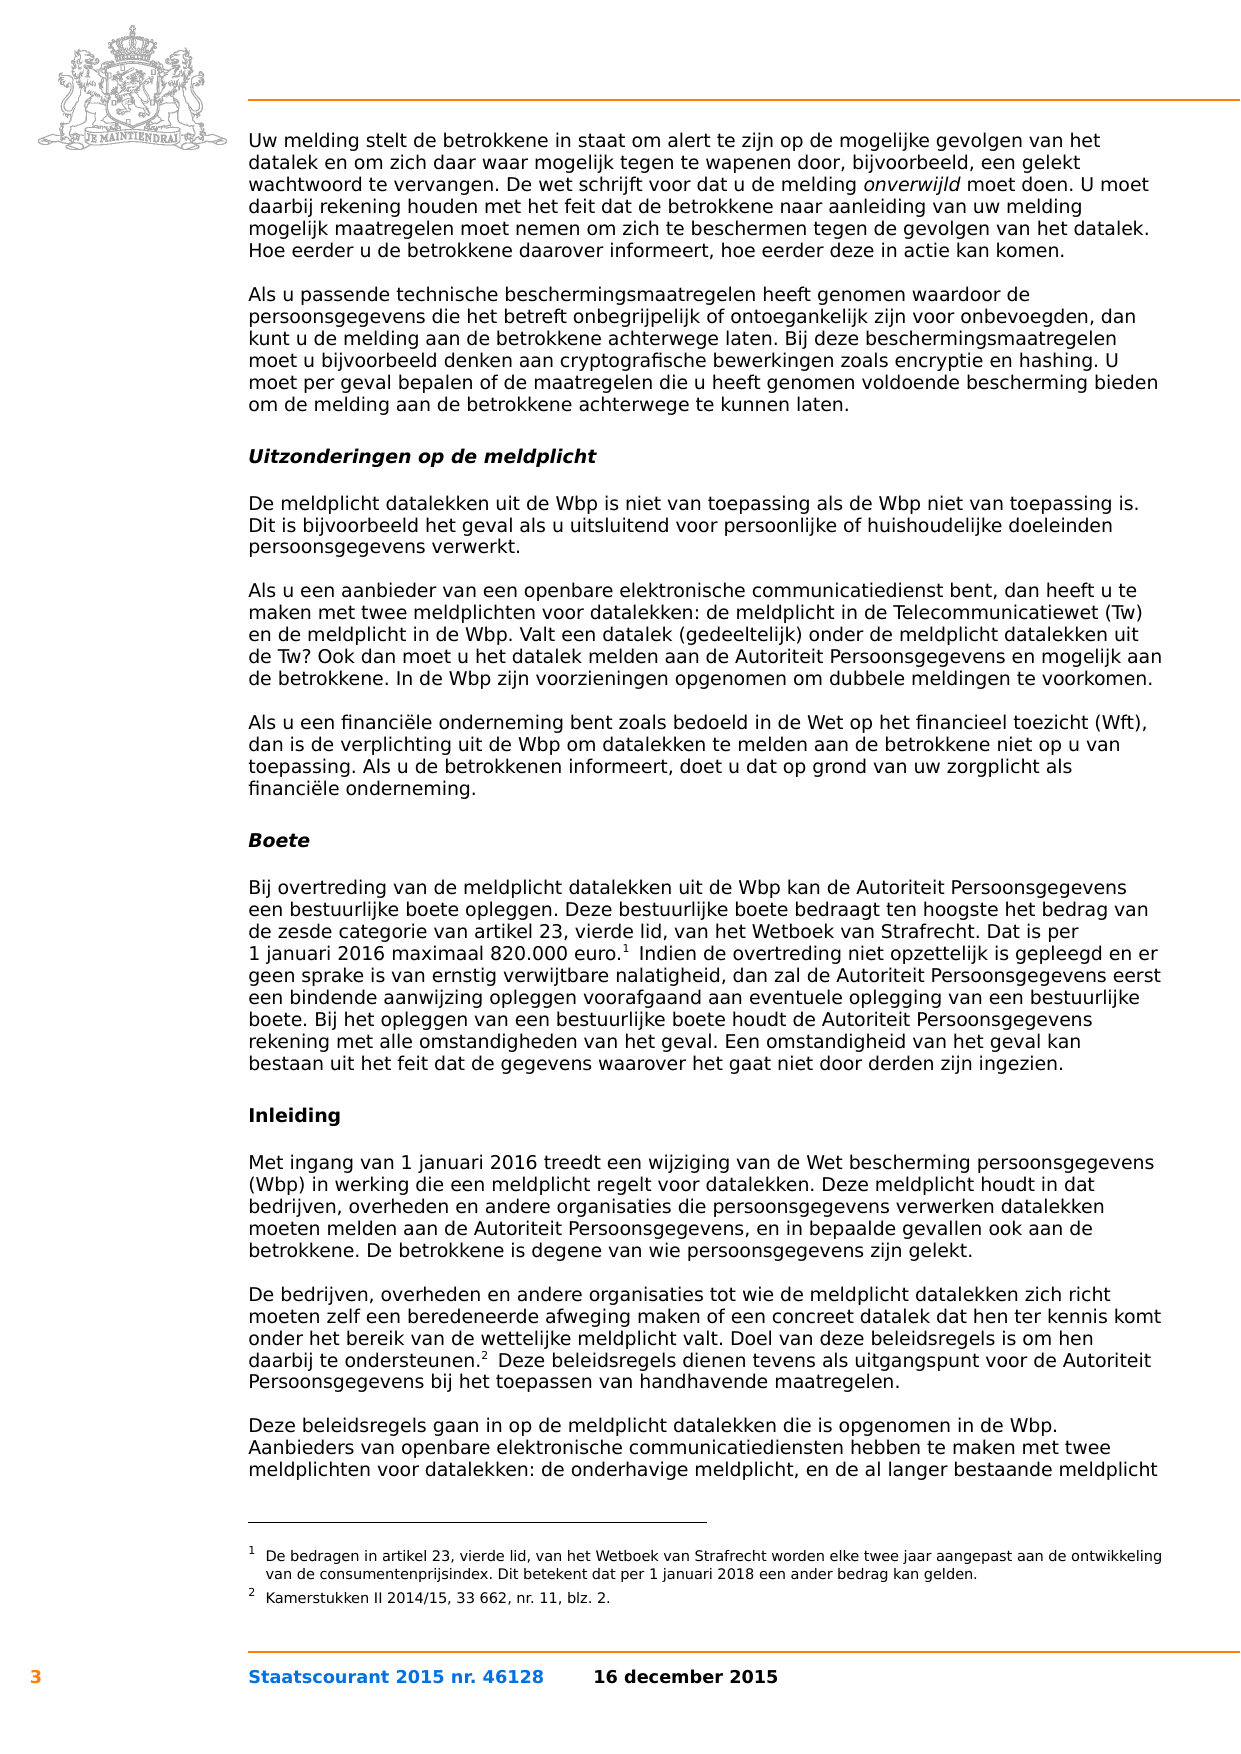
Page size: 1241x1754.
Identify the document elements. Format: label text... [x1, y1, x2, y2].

text De bedragen in artikel 23, vierde lid, van het Wetboek van Strafrecht worden elke twee jaar aangepast aan de ontwikkeling van de consumentenprijsindex. Dit betekent dat per 1 januari 2018 een ander bedrag kan gelden. [248, 1544, 1163, 1583]
text Als u een financiële onderneming bent zoals bedoeld in de Wet op het financieel toezicht (Wft), dan is de verplichting uit de Wbp om datalekken te melden aan de betrokkene niet op u van toepassing. Als u de betrokkenen informeert, doet u dat op grond van uw zorgplicht als financiële onderneming. [248, 712, 1163, 800]
text Kamerstukken II 2014/15, 33 662, nr. 11, blz. 2. [248, 1586, 1163, 1608]
text Met ingang van 1 januari 2016 treedt een wijziging van de Wet bescherming persoonsgegevens (Wbp) in werking die een meldplicht regelt voor datalekken. Deze meldplicht houdt in dat bedrijven, overheden en andere organisaties die persoonsgegevens verwerken datalekken moeten melden aan de Autoriteit Persoonsgegevens, en in bepaalde gevallen ook aan de betrokkene. De betrokkene is degene van wie persoonsgegevens zijn gelekt. [248, 1152, 1163, 1262]
subtitle Uitzonderingen op de meldplicht [248, 446, 1163, 467]
subtitle Inleiding [248, 1105, 1163, 1127]
text De bedrijven, overheden en andere organisaties tot wie de meldplicht datalekken zich richt moeten zelf een beredeneerde afweging maken of een concreet datalek dat hen ter kennis komt onder het bereik van de wettelijke meldplicht valt. Doel van deze beleidsregels is om hen daarbij te ondersteunen. Deze beleidsregels dienen tevens als uitgangspunt voor de Autoriteit Persoonsgegevens bij het toepassen van handhavende maatregelen. [248, 1283, 1163, 1393]
text De meldplicht datalekken uit de Wbp is niet van toepassing als de Wbp niet van toepassing is. Dit is bijvoorbeeld het geval als u uitsluitend voor persoonlijke of huishoudelijke doeleinden persoonsgegevens verwerkt. [248, 492, 1163, 558]
text Deze beleidsregels gaan in op de meldplicht datalekken die is opgenomen in de Wbp. Aanbieders van openbare elektronische communicatiediensten hebben te maken met twee meldplichten voor datalekken: de onderhavige meldplicht, en de al langer bestaande meldplicht [248, 1415, 1163, 1481]
text Als u een aanbieder van een openbare elektronische communicatiedienst bent, dan heeft u te maken met twee meldplichten voor datalekken: de meldplicht in de Telecommunicatiewet (Tw) en de meldplicht in de Wbp. Valt een datalek (gedeeltelijk) onder de meldplicht datalekken uit de Tw? Ook dan moet u het datalek melden aan de Autoriteit Persoonsgegevens en mogelijk aan de betrokkene. In de Wbp zijn voorzieningen opgenomen om dubbele meldingen te voorkomen. [248, 580, 1163, 690]
text Uw melding stelt de betrokkene in staat om alert te zijn op de mogelijke gevolgen van het datalek en om zich daar waar mogelijk tegen te wapenen door, bijvoorbeeld, een gelekt wachtwoord te vervangen. De wet schrijft voor dat u de melding onverwijld moet doen. U moet daarbij rekening houden met het feit dat de betrokkene naar aanleiding van uw melding mogelijk maatregelen moet nemen om zich te beschermen tegen de gevolgen van het datalek. Hoe eerder u de betrokkene daarover informeert, hoe eerder deze in actie kan komen. [248, 130, 1163, 262]
text Bij overtreding van de meldplicht datalekken uit de Wbp kan de Autoriteit Persoonsgegevens een bestuurlijke boete opleggen. Deze bestuurlijke boete bedraagt ten hoogste het bedrag van de zesde categorie van artikel 23, vierde lid, van het Wetboek van Strafrecht. Dat is per 1 januari 2016 maximaal 820.000 euro. Indien de overtreding niet opzettelijk is gepleegd en er geen sprake is van ernstig verwijtbare nalatigheid, dan zal de Autoriteit Persoonsgegevens eerst een bindende aanwijzing opleggen voorafgaand aan eventuele oplegging van een bestuurlijke boete. Bij het opleggen van een bestuurlijke boete houdt de Autoriteit Persoonsgegevens rekening met alle omstandigheden van het geval. Een omstandigheid van het geval kan bestaan uit het feit dat de gegevens waarover het gaat niet door derden zijn ingezien. [248, 877, 1163, 1075]
picture [38, 25, 227, 150]
text Als u passende technische beschermingsmaatregelen heeft genomen waardoor de persoonsgegevens die het betreft onbegrijpelijk of ontoegankelijk zijn voor onbevoegden, dan kunt u de melding aan de betrokkene achterwege laten. Bij deze beschermingsmaatregelen moet u bijvoorbeeld denken aan cryptografische bewerkingen zoals encryptie en hashing. U moet per geval bepalen of de maatregelen die u heeft genomen voldoende bescherming bieden om de melding aan de betrokkene achterwege te kunnen laten. [248, 284, 1163, 416]
subtitle Boete [248, 830, 1163, 852]
